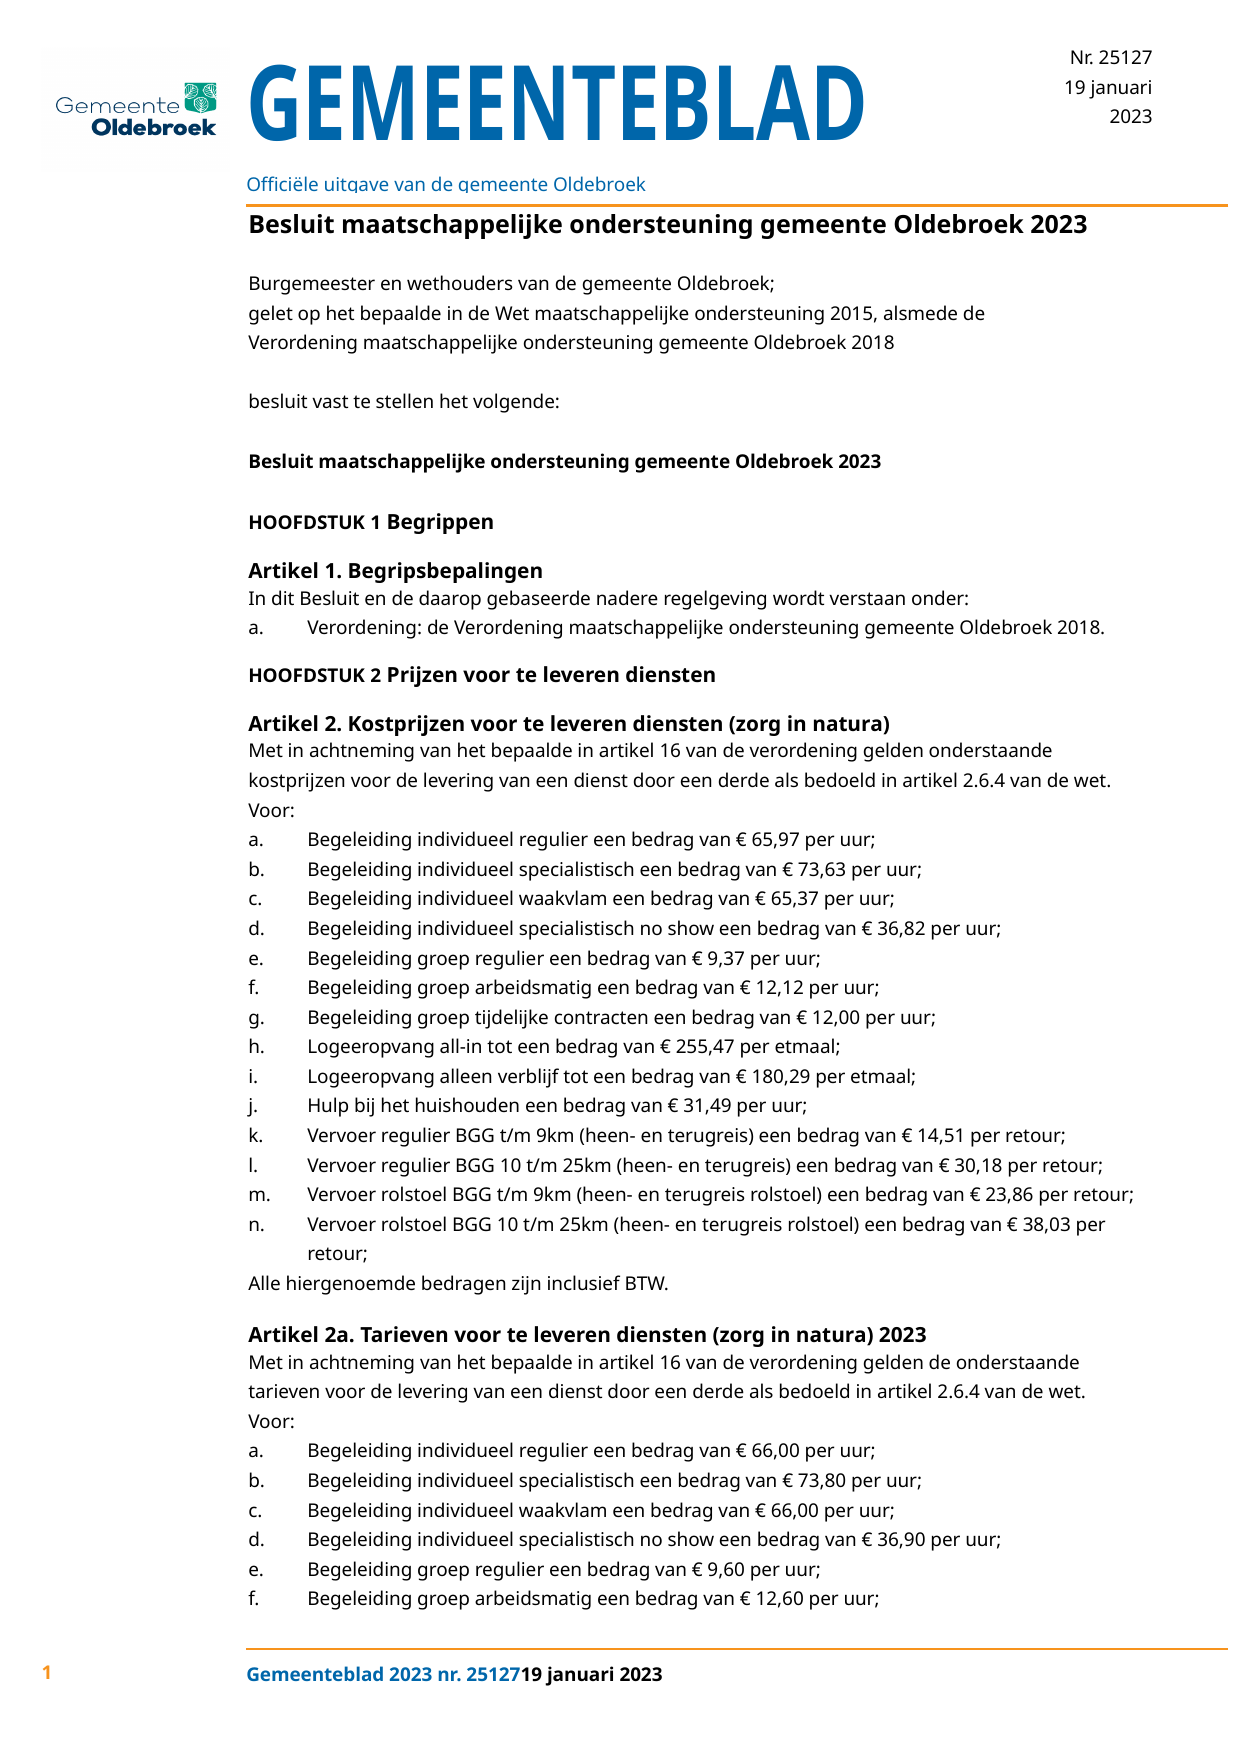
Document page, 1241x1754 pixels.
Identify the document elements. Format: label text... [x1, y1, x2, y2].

text Artikel 1. Begripsbepalingen [248, 556, 1152, 585]
text Verordening maatschappelijke ondersteuning gemeente Oldebroek 2018 [248, 329, 1152, 355]
list Vervoer rolstoel BGG 10 t/m 25km (heen- en terugreis rolstoel) een bedrag van € 38,03 per retour; [248, 1211, 1152, 1266]
list Begeleiding individueel waakvlam een bedrag van € 65,37 per uur; [248, 886, 1152, 911]
text Besluit maatschappelijke ondersteuning gemeente Oldebroek 2023 [248, 448, 1152, 473]
text Artikel 2a. Tarieven voor te leveren diensten (zorg in natura) 2023 [248, 1321, 1152, 1349]
list Begeleiding individueel specialistisch een bedrag van € 73,63 per uur; [248, 856, 1152, 882]
list Vervoer regulier BGG t/m 9km (heen- en terugreis) een bedrag van € 14,51 per retour; [248, 1122, 1152, 1148]
list Begeleiding individueel waakvlam een bedrag van € 66,00 per uur; [248, 1497, 1152, 1523]
list Begeleiding groep regulier een bedrag van € 9,60 per uur; [248, 1556, 1152, 1582]
list Begeleiding individueel specialistisch een bedrag van € 73,80 per uur; [248, 1467, 1152, 1493]
text HOOFDSTUK 2 Prijzen voor te leveren diensten [248, 660, 1152, 688]
text In dit Besluit en de daarop gebaseerde nadere regelgeving wordt verstaan onder: [248, 585, 1152, 610]
list Begeleiding groep arbeidsmatig een bedrag van € 12,12 per uur; [248, 974, 1152, 1000]
list Logeeropvang alleen verblijf tot een bedrag van € 180,29 per etmaal; [248, 1063, 1152, 1089]
list Begeleiding individueel specialistisch no show een bedrag van € 36,82 per uur; [248, 915, 1152, 941]
list Begeleiding individueel regulier een bedrag van € 65,97 per uur; [248, 826, 1152, 852]
text HOOFDSTUK 1 Begrippen [248, 507, 1152, 535]
text besluit vast te stellen het volgende: [248, 389, 1152, 414]
list Hulp bij het huishouden een bedrag van € 31,49 per uur; [248, 1093, 1152, 1118]
text Met in achtneming van het bepaalde in artikel 16 van de verordening gelden onderstaande kostprijzen voor de levering van een dienst door een derde als bedoeld in artikel 2.6.4 van de wet. Voor: [248, 738, 1152, 822]
text gelet op het bepaalde in de Wet maatschappelijke ondersteuning 2015, alsmede de [248, 300, 1152, 326]
text Artikel 2. Kostprijzen voor te leveren diensten (zorg in natura) [248, 709, 1152, 738]
list Vervoer rolstoel BGG t/m 9km (heen- en terugreis rolstoel) een bedrag van € 23,86 per retour; [248, 1181, 1152, 1207]
text Voor: [248, 1408, 1152, 1434]
list Begeleiding groep regulier een bedrag van € 9,37 per uur; [248, 945, 1152, 970]
list Begeleiding groep tijdelijke contracten een bedrag van € 12,00 per uur; [248, 1004, 1152, 1029]
text Besluit maatschappelijke ondersteuning gemeente Oldebroek 2023 [248, 207, 1152, 241]
list Vervoer regulier BGG 10 t/m 25km (heen- en terugreis) een bedrag van € 30,18 per retour; [248, 1152, 1152, 1177]
text Burgemeester en wethouders van de gemeente Oldebroek; [248, 270, 1152, 296]
text Alle hiergenoemde bedragen zijn inclusief BTW. [248, 1270, 1152, 1296]
list Begeleiding individueel specialistisch no show een bedrag van € 36,90 per uur; [248, 1526, 1152, 1552]
picture [41, 47, 231, 172]
text Met in achtneming van het bepaalde in artikel 16 van de verordening gelden de onderstaande tarieven voor de levering van een dienst door een derde als bedoeld in artikel 2.6.4 van de wet. [248, 1349, 1152, 1404]
list Begeleiding individueel regulier een bedrag van € 66,00 per uur; [248, 1438, 1152, 1463]
list Logeeropvang all-in tot een bedrag van € 255,47 per etmaal; [248, 1033, 1152, 1059]
list Verordening: de Verordening maatschappelijke ondersteuning gemeente Oldebroek 2018. [248, 614, 1152, 640]
list Begeleiding groep arbeidsmatig een bedrag van € 12,60 per uur; [248, 1586, 1152, 1611]
